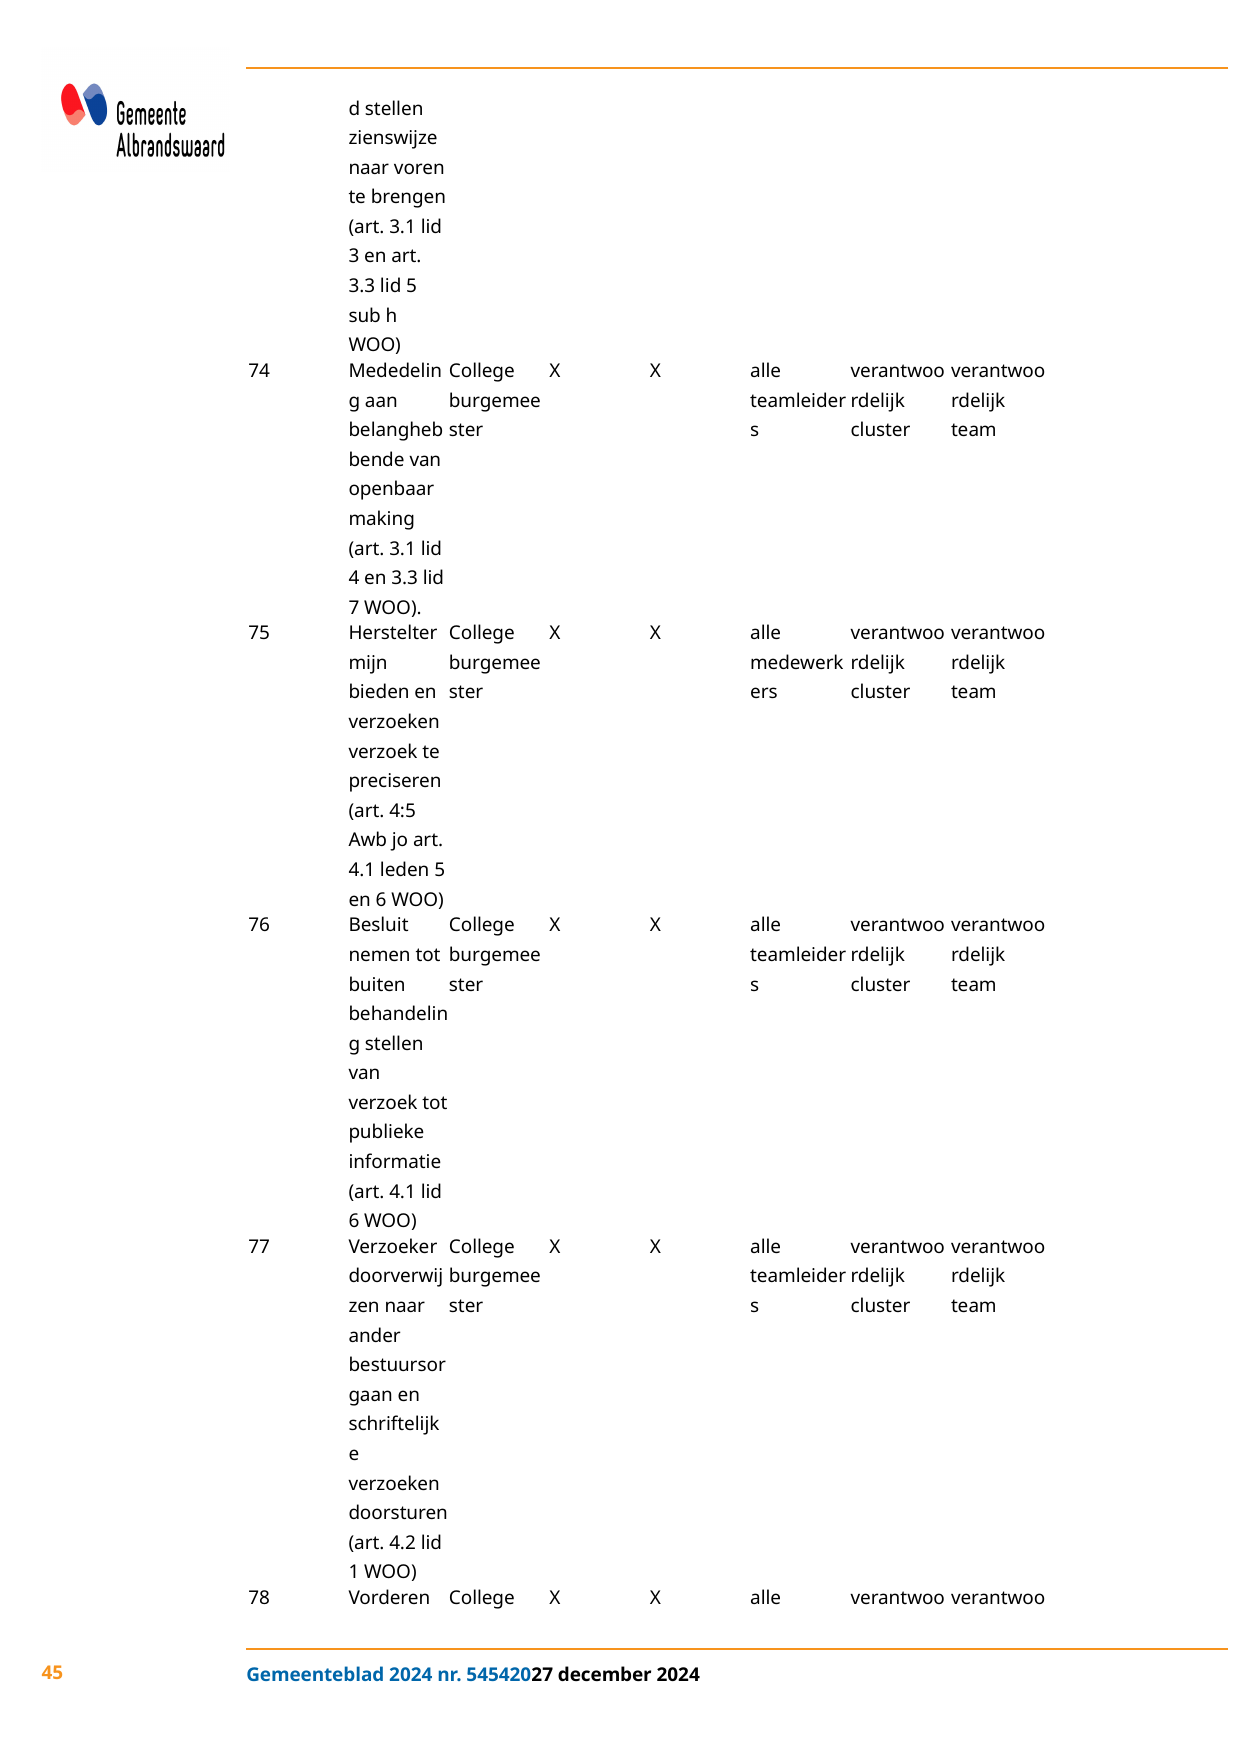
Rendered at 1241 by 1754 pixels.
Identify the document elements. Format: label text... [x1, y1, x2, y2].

table_cell 76 [248, 912, 348, 1233]
table_cell alle teamleiders [750, 912, 850, 1233]
table_cell verantwoordelijk cluster [850, 912, 951, 1233]
table_cell [248, 95, 348, 357]
table_cell verantwoordelijk team [951, 1233, 1051, 1584]
table_cell [1051, 1233, 1152, 1584]
table_cell verantwoordelijk cluster [850, 357, 951, 619]
table_cell X [549, 1233, 649, 1584]
table_cell X [549, 357, 649, 619]
table_cell Verzoeker doorverwijzen naar ander bestuursorgaan en schriftelijke verzoeken doorsturen (art. 4.2 lid 1 WOO) [348, 1233, 449, 1584]
table_cell verantwoordelijk cluster [850, 1233, 951, 1584]
table_cell [650, 95, 750, 357]
table_cell [850, 95, 951, 357]
table_cell Mededeling aan belanghebbende van openbaarmaking (art. 3.1 lid 4 en 3.3 lid 7 WOO). [348, 357, 449, 619]
table_cell 74 [248, 357, 348, 619]
table_cell alle medewerkers [750, 620, 850, 912]
table_cell [1051, 357, 1152, 619]
table_cell [1051, 95, 1152, 357]
table_cell X [650, 1584, 750, 1610]
table_cell alle teamleiders [750, 357, 850, 619]
table_cell [449, 95, 549, 357]
table_cell College burgemeester [449, 620, 549, 912]
table_cell 78 [248, 1584, 348, 1610]
table_cell d stellen zienswijze naar voren te brengen (art. 3.1 lid 3 en art. 3.3 lid 5 sub h WOO) [348, 95, 449, 357]
table_cell 75 [248, 620, 348, 912]
table_cell 77 [248, 1233, 348, 1584]
table_cell verantwoordelijk team [951, 357, 1051, 619]
table_cell [1051, 1584, 1152, 1610]
table_cell College burgemeester [449, 1233, 549, 1584]
table_cell [951, 95, 1051, 357]
table_cell [750, 95, 850, 357]
table_cell verantwoo [850, 1584, 951, 1610]
table_cell X [650, 1233, 750, 1584]
table_cell verantwoordelijk team [951, 620, 1051, 912]
table_cell [1051, 912, 1152, 1233]
table_cell X [650, 357, 750, 619]
table_cell X [549, 620, 649, 912]
table_cell verantwoo [951, 1584, 1051, 1610]
table_cell Vorderen [348, 1584, 449, 1610]
table_cell College burgemeester [449, 357, 549, 619]
table_cell alle [750, 1584, 850, 1610]
table_cell X [549, 912, 649, 1233]
table_cell verantwoordelijk team [951, 912, 1051, 1233]
table_cell [1051, 620, 1152, 912]
table_cell [549, 95, 649, 357]
table_cell College [449, 1584, 549, 1610]
table_cell verantwoordelijk cluster [850, 620, 951, 912]
table_cell College burgemeester [449, 912, 549, 1233]
table_cell X [549, 1584, 649, 1610]
table_cell X [650, 620, 750, 912]
table_cell X [650, 912, 750, 1233]
table_cell Besluit nemen tot buiten behandeling stellen van verzoek tot publieke informatie (art. 4.1 lid 6 WOO) [348, 912, 449, 1233]
table_cell alle teamleiders [750, 1233, 850, 1584]
table_cell Hersteltermijn bieden en verzoeken verzoek te preciseren (art. 4:5 Awb jo art. 4.1 leden 5 en 6 WOO) [348, 620, 449, 912]
picture [41, 47, 231, 172]
